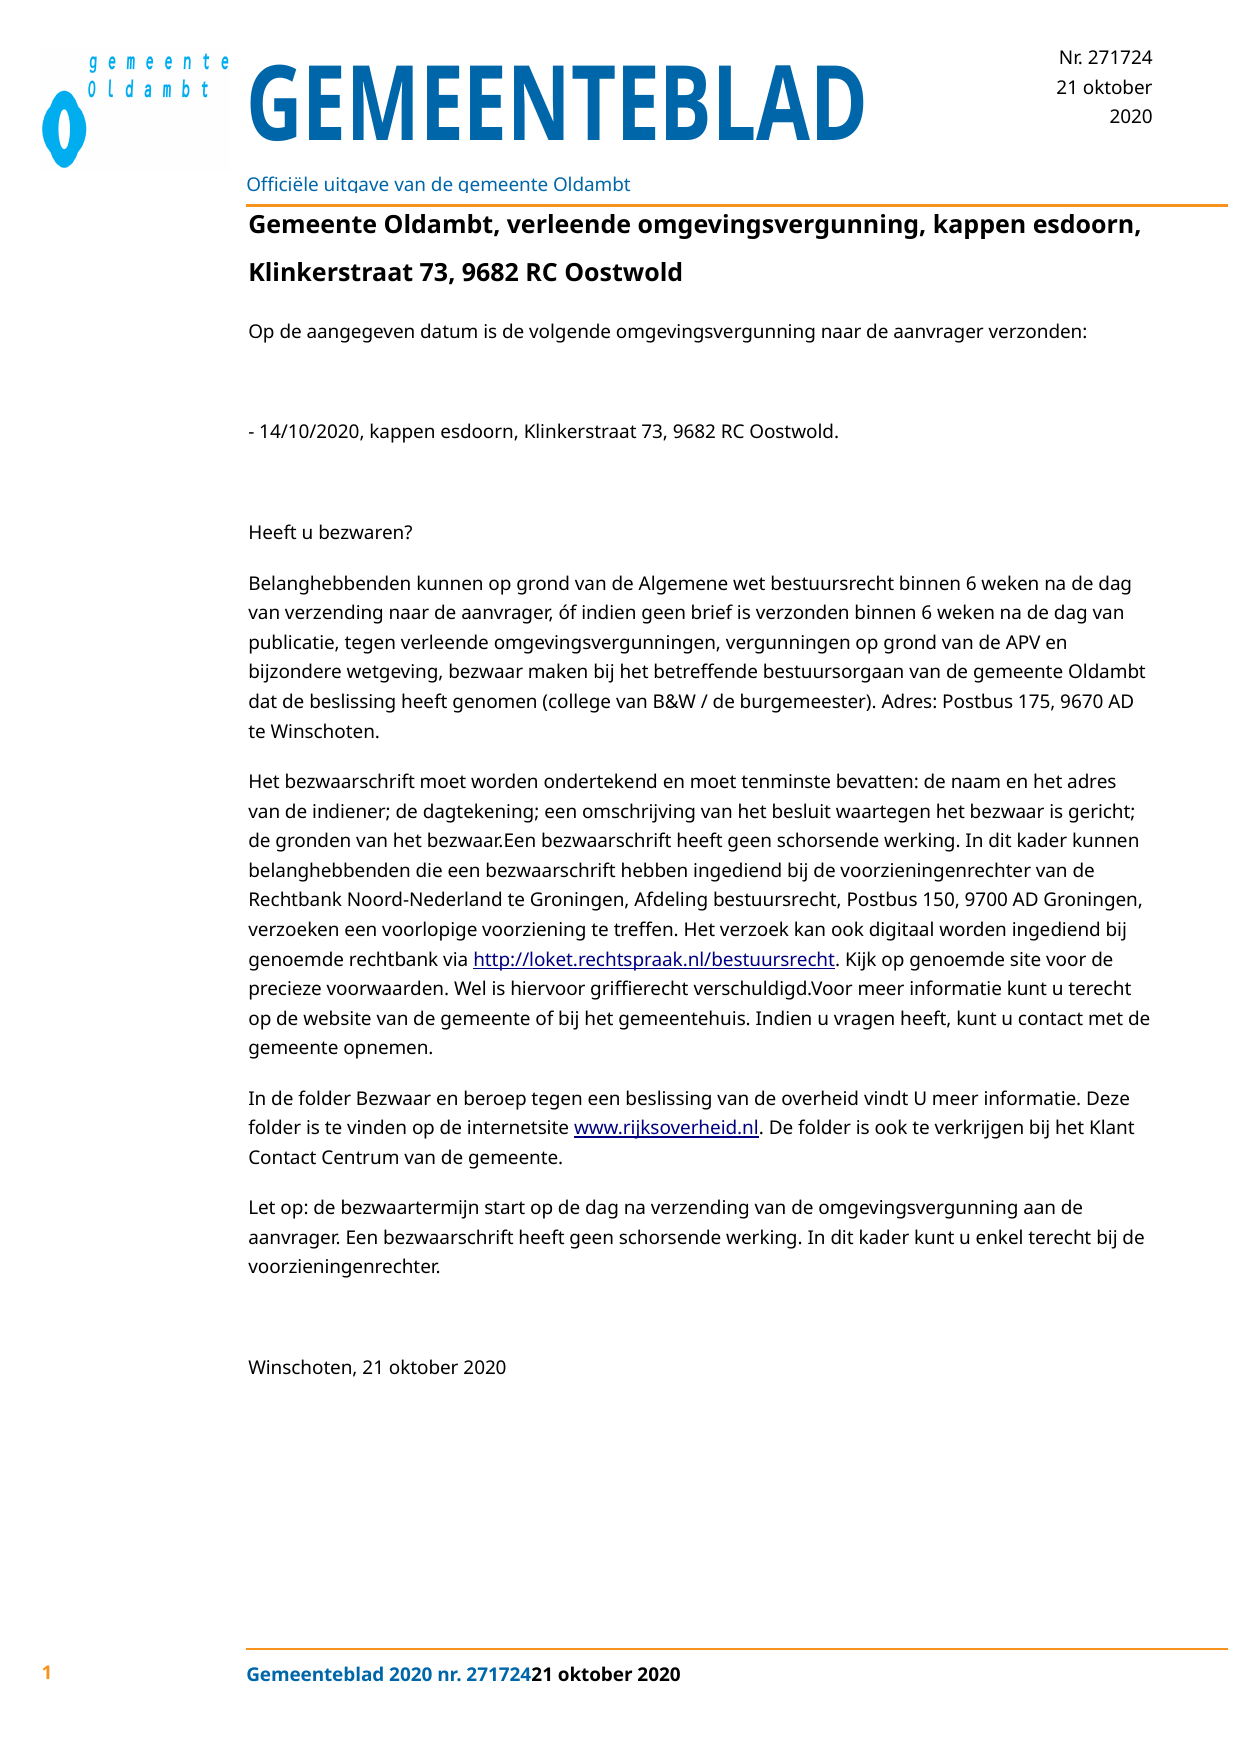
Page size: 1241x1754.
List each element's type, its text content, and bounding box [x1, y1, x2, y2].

text In de folder Bezwaar en beroep tegen een beslissing van de overheid vindt U meer informatie. Deze folder is te vinden op de internetsite www.rijksoverheid.nl. De folder is ook te verkrijgen bij het Klant Contact Centrum van de gemeente. [248, 1085, 1152, 1170]
text Let op: de bezwaartermijn start op de dag na verzending van de omgevingsvergunning aan de aanvrager. Een bezwaarschrift heeft geen schorsende werking. In dit kader kunt u enkel terecht bij de voorzieningenrechter. [248, 1194, 1152, 1279]
text - 14/10/2020, kappen esdoorn, Klinkerstraat 73, 9682 RC Oostwold. [248, 419, 1152, 444]
text Winschoten, 21 oktober 2020 [248, 1354, 1152, 1380]
text Heeft u bezwaren? [248, 519, 1152, 545]
text Gemeente Oldambt, verleende omgevingsvergunning, kappen esdoorn, Klinkerstraat 73, 9682 RC Oostwold [248, 207, 1152, 288]
picture [41, 47, 231, 172]
text Op de aangegeven datum is de volgende omgevingsvergunning naar de aanvrager verzonden: [248, 318, 1152, 344]
text Het bezwaarschrift moet worden ondertekend en moet tenminste bevatten: de naam en het adres van de indiener; de dagtekening; een omschrijving van het besluit waartegen het bezwaar is gericht; de gronden van het bezwaar.Een bezwaarschrift heeft geen schorsende werking. In dit kader kunnen belanghebbenden die een bezwaarschrift hebben ingediend bij de voorzieningenrechter van de Rechtbank Noord-Nederland te Groningen, Afdeling bestuursrecht, Postbus 150, 9700 AD Groningen, verzoeken een voorlopige voorziening te treffen. Het verzoek kan ook digitaal worden ingediend bij genoemde rechtbank via http://loket.rechtspraak.nl/bestuursrecht. Kijk op genoemde site voor de precieze voorwaarden. Wel is hiervoor griffierecht verschuldigd.Voor meer informatie kunt u terecht op de website van de gemeente of bij het gemeentehuis. Indien u vragen heeft, kunt u contact met de gemeente opnemen. [248, 768, 1152, 1060]
text Belanghebbenden kunnen op grond van de Algemene wet bestuursrecht binnen 6 weken na de dag van verzending naar de aanvrager, óf indien geen brief is verzonden binnen 6 weken na de dag van publicatie, tegen verleende omgevingsvergunningen, vergunningen op grond van de APV en bijzondere wetgeving, bezwaar maken bij het betreffende bestuursorgaan van de gemeente Oldambt dat de beslissing heeft genomen (college van B&W / de burgemeester). Adres: Postbus 175, 9670 AD te Winschoten. [248, 570, 1152, 744]
